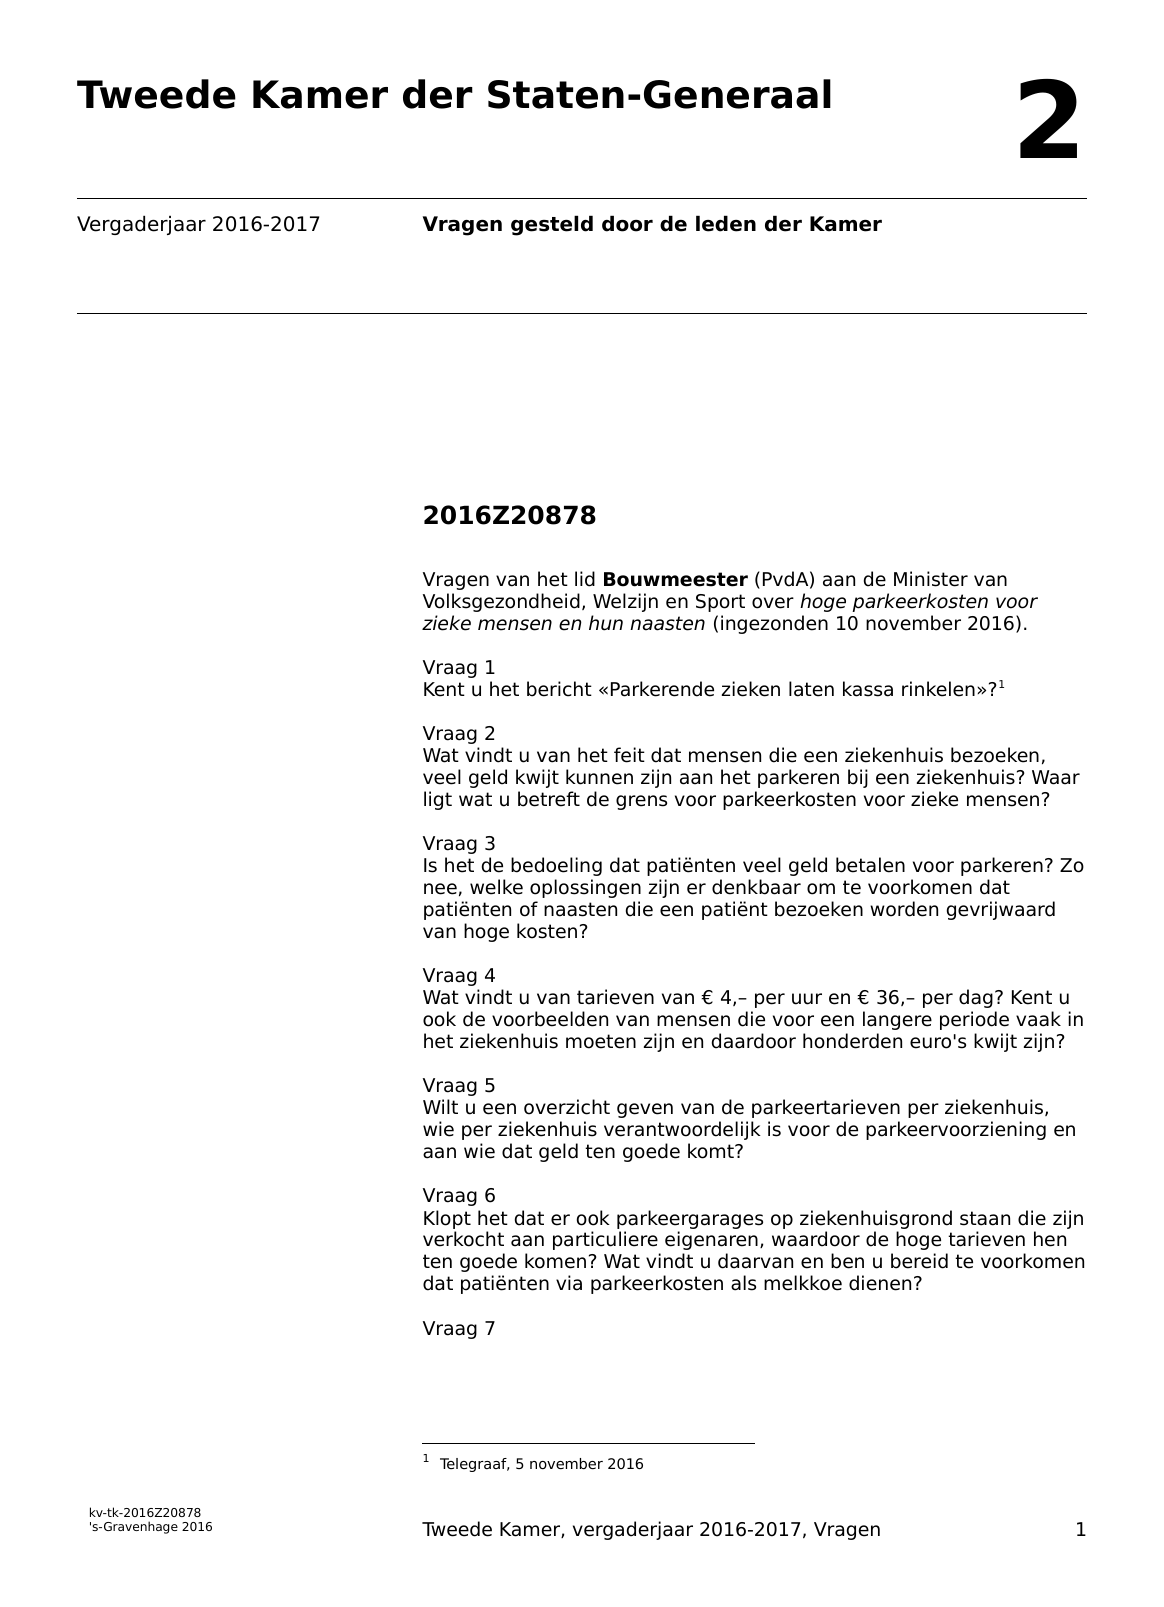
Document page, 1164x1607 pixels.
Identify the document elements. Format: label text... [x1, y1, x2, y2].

text kv-tk-2016Z20878 [88, 1506, 323, 1520]
text Vraag 7 [422, 1317, 1087, 1339]
table_cell Vragen gesteld door de leden der Kamer [422, 199, 1087, 313]
text Wilt u een overzicht geven van de parkeertarieven per ziekenhuis, wie per ziekenhuis verantwoordelijk is voor de parkeervoorziening en aan wie dat geld ten goede komt? [422, 1097, 1087, 1163]
text Vraag 2 [422, 723, 1087, 745]
table_header 2 [886, 59, 1087, 198]
text Telegraaf, 5 november 2016 [422, 1452, 1087, 1474]
table_cell Vergaderjaar 2016-2017 [77, 199, 422, 313]
text Kent u het bericht «Parkerende zieken laten kassa rinkelen»? [422, 679, 1087, 701]
text Klopt het dat er ook parkeergarages op ziekenhuisgrond staan die zijn verkocht aan particuliere eigenaren, waardoor de hoge tarieven hen ten goede komen? Wat vindt u daarvan en ben u bereid te voorkomen dat patiënten via parkeerkosten als melkkoe dienen? [422, 1207, 1087, 1295]
text Vraag 6 [422, 1185, 1087, 1207]
text Vraag 4 [422, 965, 1087, 987]
text Vraag 5 [422, 1075, 1087, 1097]
text Vragen van het lid Bouwmeester (PvdA) aan de Minister van Volksgezondheid, Welzijn en Sport over hoge parkeerkosten voor zieke mensen en hun naasten (ingezonden 10 november 2016). [422, 569, 1087, 635]
text 's-Gravenhage 2016 [88, 1520, 323, 1534]
table_header Tweede Kamer der Staten-Generaal [77, 59, 886, 198]
text Wat vindt u van het feit dat mensen die een ziekenhuis bezoeken, veel geld kwijt kunnen zijn aan het parkeren bij een ziekenhuis? Waar ligt wat u betreft de grens voor parkeerkosten voor zieke mensen? [422, 745, 1087, 811]
text Is het de bedoeling dat patiënten veel geld betalen voor parkeren? Zo nee, welke oplossingen zijn er denkbaar om te voorkomen dat patiënten of naasten die een patiënt bezoeken worden gevrijwaard van hoge kosten? [422, 855, 1087, 943]
text Vraag 3 [422, 833, 1087, 855]
text Vraag 1 [422, 657, 1087, 679]
text Wat vindt u van tarieven van € 4,– per uur en € 36,– per dag? Kent u ook de voorbeelden van mensen die voor een langere periode vaak in het ziekenhuis moeten zijn en daardoor honderden euro's kwijt zijn? [422, 987, 1087, 1053]
text 2016Z20878 [422, 501, 1087, 531]
